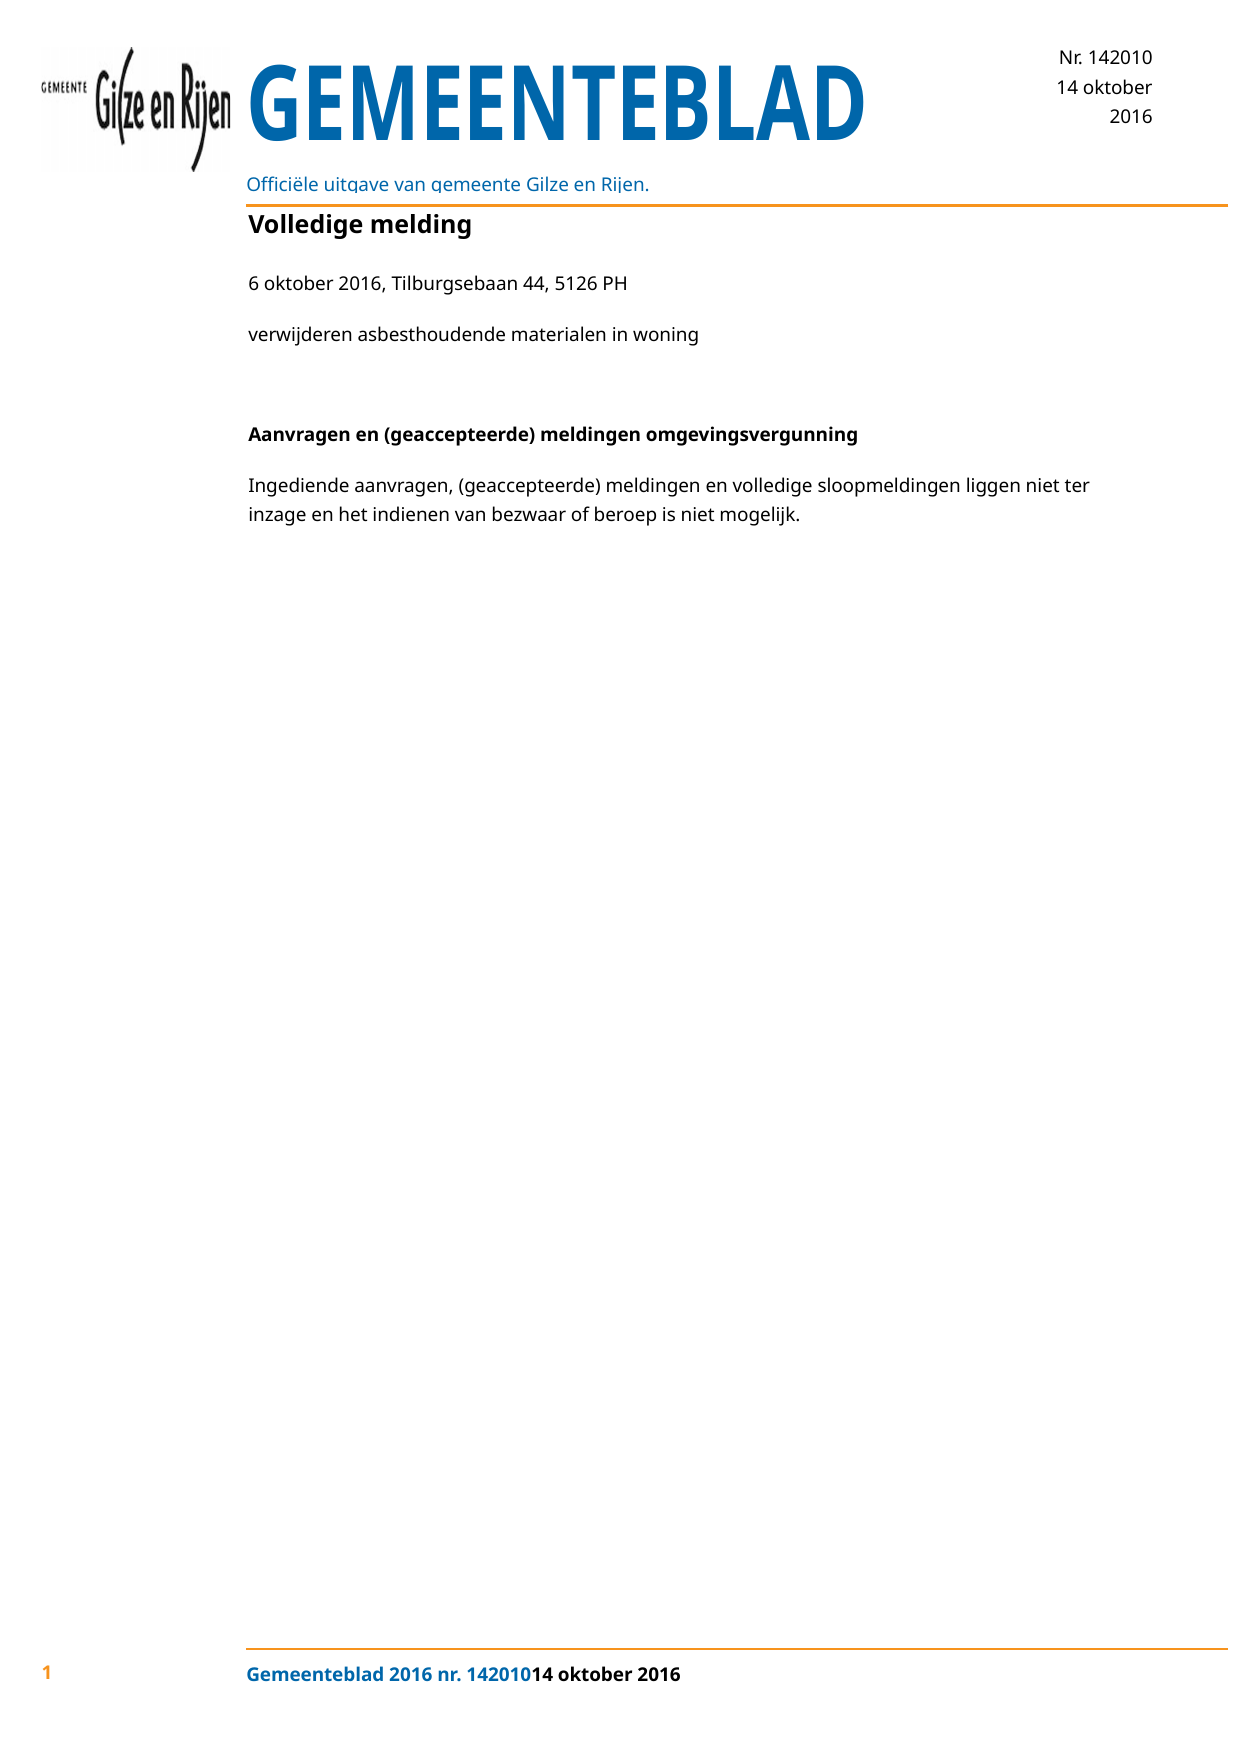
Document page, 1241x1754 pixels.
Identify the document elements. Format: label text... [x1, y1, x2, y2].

text 6 oktober 2016, Tilburgsebaan 44, 5126 PH [248, 270, 1152, 296]
text Aanvragen en (geaccepteerde) meldingen omgevingsvergunning [248, 422, 1152, 447]
text Volledige melding [248, 207, 1152, 241]
text Ingediende aanvragen, (geaccepteerde) meldingen en volledige sloopmeldingen liggen niet ter inzage en het indienen van bezwaar of beroep is niet mogelijk. [248, 472, 1152, 527]
text verwijderen asbesthoudende materialen in woning [248, 321, 1152, 346]
picture [41, 47, 231, 172]
